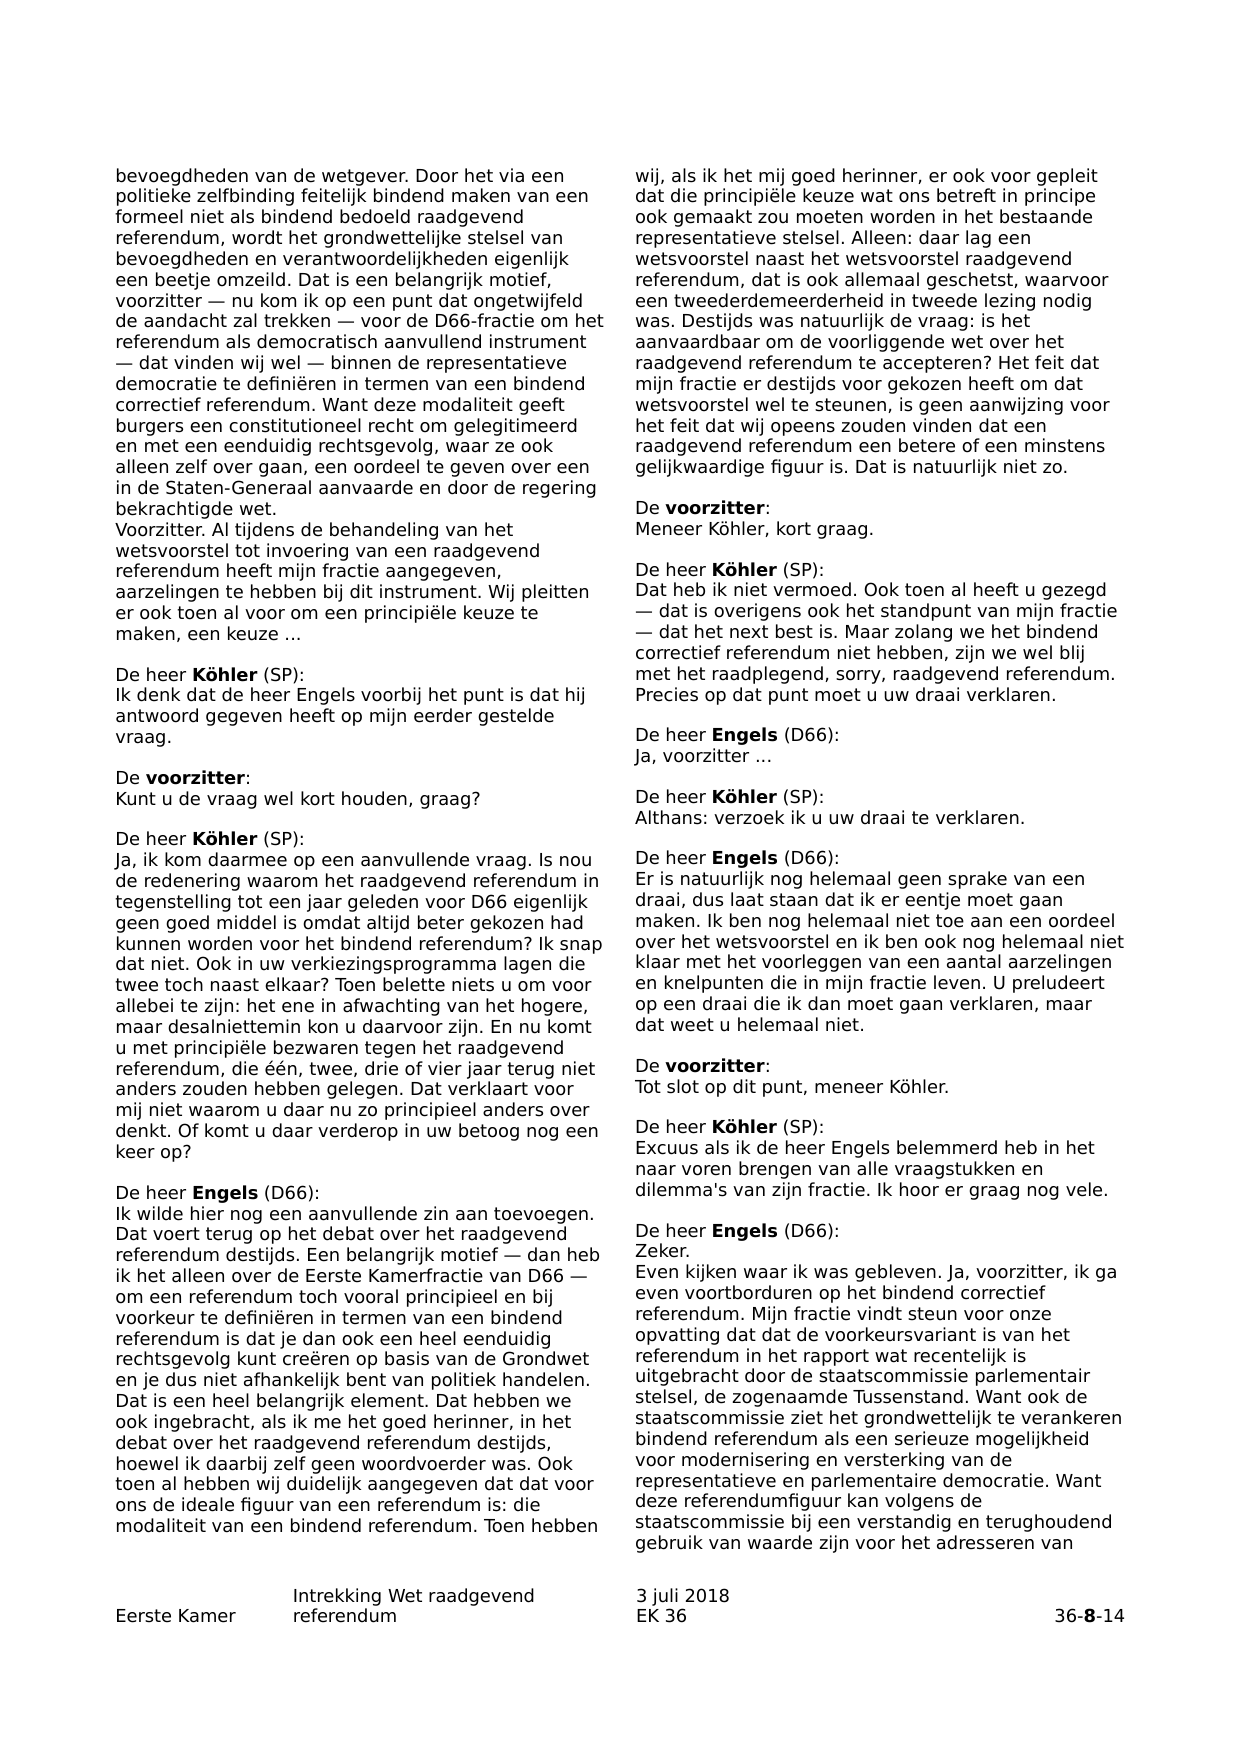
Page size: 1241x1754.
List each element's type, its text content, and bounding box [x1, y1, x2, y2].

text Ik wilde hier nog een aanvullende zin aan toevoegen. Dat voert terug op het debat over het raadgevend referendum destijds. Een belangrijk motief — dan heb ik het alleen over de Eerste Kamerfractie van D66 — om een referendum toch vooral principieel en bij voorkeur te definiëren in termen van een bindend referendum is dat je dan ook een heel eenduidig rechtsgevolg kunt creëren op basis van de Grondwet en je dus niet afhankelijk bent van politiek handelen. Dat is een heel belangrijk element. Dat hebben we ook ingebracht, als ik me het goed herinner, in het debat over het raadgevend referendum destijds, hoewel ik daarbij zelf geen woordvoerder was. Ook toen al hebben wij duidelijk aangegeven dat dat voor ons de ideale figuur van een referendum is: die modaliteit van een bindend referendum. Toen hebben [115, 1203, 605, 1537]
text De voorzitter: [635, 1056, 1125, 1076]
text Voorzitter. Al tijdens de behandeling van het wetsvoorstel tot invoering van een raadgevend referendum heeft mijn fractie aangegeven, aarzelingen te hebben bij dit instrument. Wij pleitten er ook toen al voor om een principiële keuze te maken, een keuze ... [115, 519, 605, 644]
text De heer Köhler (SP): [115, 664, 605, 685]
text De heer Köhler (SP): [635, 1117, 1125, 1138]
text De heer Engels (D66): [635, 848, 1125, 869]
text Ja, voorzitter ... [635, 746, 1125, 767]
text Kunt u de vraag wel kort houden, graag? [115, 788, 605, 809]
text Dat heb ik niet vermoed. Ook toen al heeft u gezegd — dat is overigens ook het standpunt van mijn fractie — dat het next best is. Maar zolang we het bindend correctief referendum niet hebben, zijn we wel blij met het raadplegend, sorry, raadgevend referendum. Precies op dat punt moet u uw draai verklaren. [635, 580, 1125, 705]
text De voorzitter: [115, 768, 605, 788]
text Excuus als ik de heer Engels belemmerd heb in het naar voren brengen van alle vraagstukken en dilemma's van zijn fractie. Ik hoor er graag nog vele. [635, 1138, 1125, 1200]
text Tot slot op dit punt, meneer Köhler. [635, 1076, 1125, 1097]
text De heer Köhler (SP): [635, 787, 1125, 807]
text Even kijken waar ik was gebleven. Ja, voorzitter, ik ga even voortborduren op het bindend correctief referendum. Mijn fractie vindt steun voor onze opvatting dat dat de voorkeursvariant is van het referendum in het rapport wat recentelijk is uitgebracht door de staatscommissie parlementair stelsel, de zogenaamde Tussenstand. Want ook de staatscommissie ziet het grondwettelijk te verankeren bindend referendum als een serieuze mogelijkheid voor modernisering en versterking van de representatieve en parlementaire democratie. Want deze referendumfiguur kan volgens de staatscommissie bij een verstandig en terughoudend gebruik van waarde zijn voor het adresseren van [635, 1262, 1125, 1554]
text wij, als ik het mij goed herinner, er ook voor gepleit dat die principiële keuze wat ons betreft in principe ook gemaakt zou moeten worden in het bestaande representatieve stelsel. Alleen: daar lag een wetsvoorstel naast het wetsvoorstel raadgevend referendum, dat is ook allemaal geschetst, waarvoor een tweederdemeerderheid in tweede lezing nodig was. Destijds was natuurlijk de vraag: is het aanvaardbaar om de voorliggende wet over het raadgevend referendum te accepteren? Het feit dat mijn fractie er destijds voor gekozen heeft om dat wetsvoorstel wel te steunen, is geen aanwijzing voor het feit dat wij opeens zouden vinden dat een raadgevend referendum een betere of een minstens gelijkwaardige figuur is. Dat is natuurlijk niet zo. [635, 165, 1125, 478]
text De heer Köhler (SP): [115, 829, 605, 850]
text Er is natuurlijk nog helemaal geen sprake van een draai, dus laat staan dat ik er eentje moet gaan maken. Ik ben nog helemaal niet toe aan een oordeel over het wetsvoorstel en ik ben ook nog helemaal niet klaar met het voorleggen van een aantal aarzelingen en knelpunten die in mijn fractie leven. U preludeert op een draai die ik dan moet gaan verklaren, maar dat weet u helemaal niet. [635, 869, 1125, 1036]
text De heer Engels (D66): [115, 1182, 605, 1203]
text Althans: verzoek ik u uw draai te verklaren. [635, 807, 1125, 828]
text De heer Engels (D66): [635, 725, 1125, 746]
text Meneer Köhler, kort graag. [635, 518, 1125, 539]
text Ik denk dat de heer Engels voorbij het punt is dat hij antwoord gegeven heeft op mijn eerder gestelde vraag. [115, 685, 605, 748]
text bevoegdheden van de wetgever. Door het via een politieke zelfbinding feitelijk bindend maken van een formeel niet als bindend bedoeld raadgevend referendum, wordt het grondwettelijke stelsel van bevoegdheden en verantwoordelijkheden eigenlijk een beetje omzeild. Dat is een belangrijk motief, voorzitter — nu kom ik op een punt dat ongetwijfeld de aandacht zal trekken — voor de D66-fractie om het referendum als democratisch aanvullend instrument — dat vinden wij wel — binnen de representatieve democratie te definiëren in termen van een bindend correctief referendum. Want deze modaliteit geeft burgers een constitutioneel recht om gelegitimeerd en met een eenduidig rechtsgevolg, waar ze ook alleen zelf over gaan, een oordeel te geven over een in de Staten-Generaal aanvaarde en door de regering bekrachtigde wet. [115, 165, 605, 519]
text De voorzitter: [635, 498, 1125, 518]
text Ja, ik kom daarmee op een aanvullende vraag. Is nou de redenering waarom het raadgevend referendum in tegenstelling tot een jaar geleden voor D66 eigenlijk geen goed middel is omdat altijd beter gekozen had kunnen worden voor het bindend referendum? Ik snap dat niet. Ook in uw verkiezingsprogramma lagen die twee toch naast elkaar? Toen belette niets u om voor allebei te zijn: het ene in afwachting van het hogere, maar desalniettemin kon u daarvoor zijn. En nu komt u met principiële bezwaren tegen het raadgevend referendum, die één, twee, drie of vier jaar terug niet anders zouden hebben gelegen. Dat verklaart voor mij niet waarom u daar nu zo principieel anders over denkt. Of komt u daar verderop in uw betoog nog een keer op? [115, 850, 605, 1162]
text De heer Engels (D66): [635, 1220, 1125, 1241]
text Zeker. [635, 1241, 1125, 1262]
text De heer Köhler (SP): [635, 559, 1125, 580]
